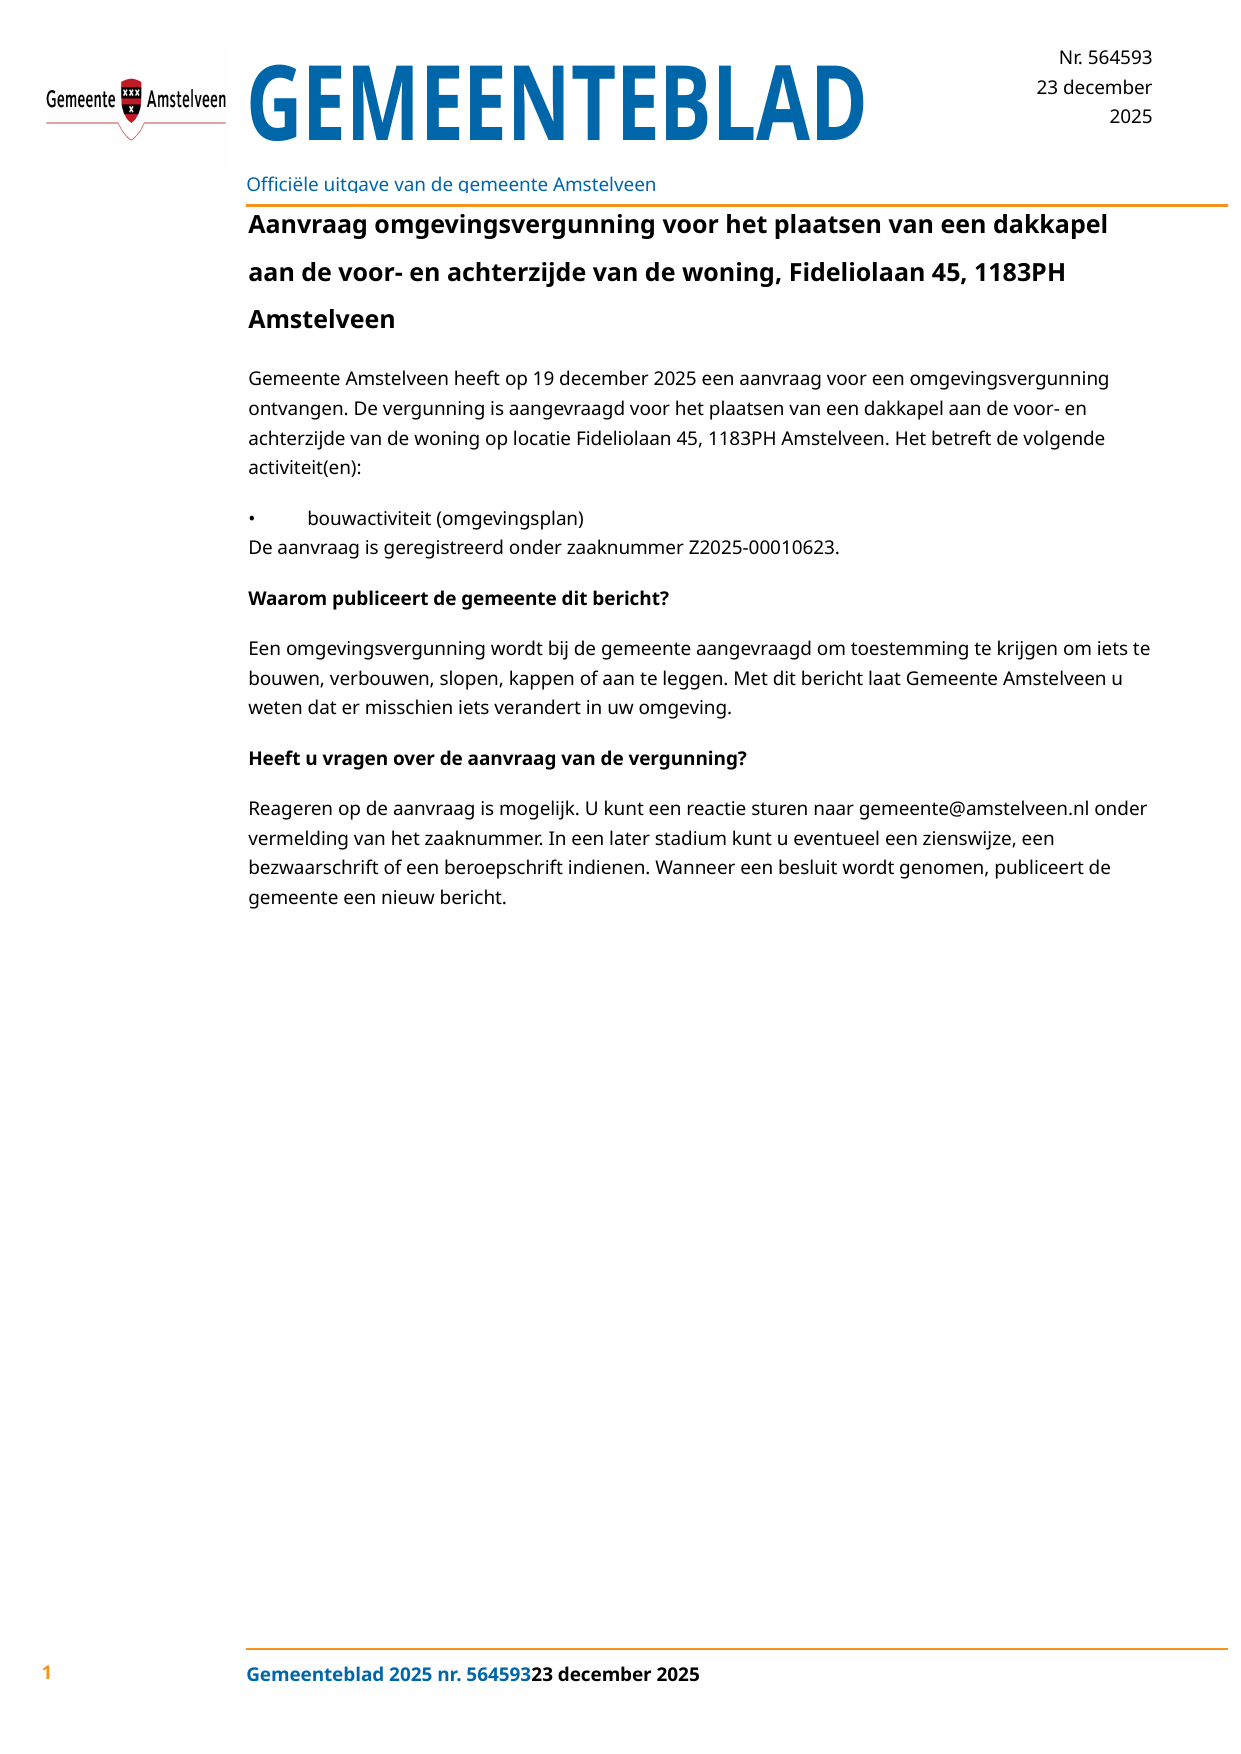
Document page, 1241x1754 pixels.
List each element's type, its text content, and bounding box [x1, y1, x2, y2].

list bouwactiviteit (omgevingsplan) [248, 505, 1152, 530]
text De aanvraag is geregistreerd onder zaaknummer Z2025-00010623. [248, 534, 1152, 560]
text Gemeente Amstelveen heeft op 19 december 2025 een aanvraag voor een omgevingsvergunning ontvangen. De vergunning is aangevraagd voor het plaatsen van een dakkapel aan de voor- en achterzijde van de woning op locatie Fideliolaan 45, 1183PH Amstelveen. Het betreft de volgende activiteit(en): [248, 366, 1152, 480]
text Reageren op de aanvraag is mogelijk. U kunt een reactie sturen naar gemeente@amstelveen.nl onder vermelding van het zaaknummer. In een later stadium kunt u eventueel een zienswijze, een bezwaarschrift of een beroepschrift indienen. Wanneer een besluit wordt genomen, publiceert de gemeente een nieuw bericht. [248, 795, 1152, 909]
text Aanvraag omgevingsvergunning voor het plaatsen van een dakkapel aan de voor- en achterzijde van de woning, Fideliolaan 45, 1183PH Amstelveen [248, 207, 1152, 336]
picture [41, 47, 231, 172]
text Heeft u vragen over de aanvraag van de vergunning? [248, 745, 1152, 770]
text Waarom publiceert de gemeente dit bericht? [248, 585, 1152, 610]
text Een omgevingsvergunning wordt bij de gemeente aangevraagd om toestemming te krijgen om iets te bouwen, verbouwen, slopen, kappen of aan te leggen. Met dit bericht laat Gemeente Amstelveen u weten dat er misschien iets verandert in uw omgeving. [248, 635, 1152, 720]
